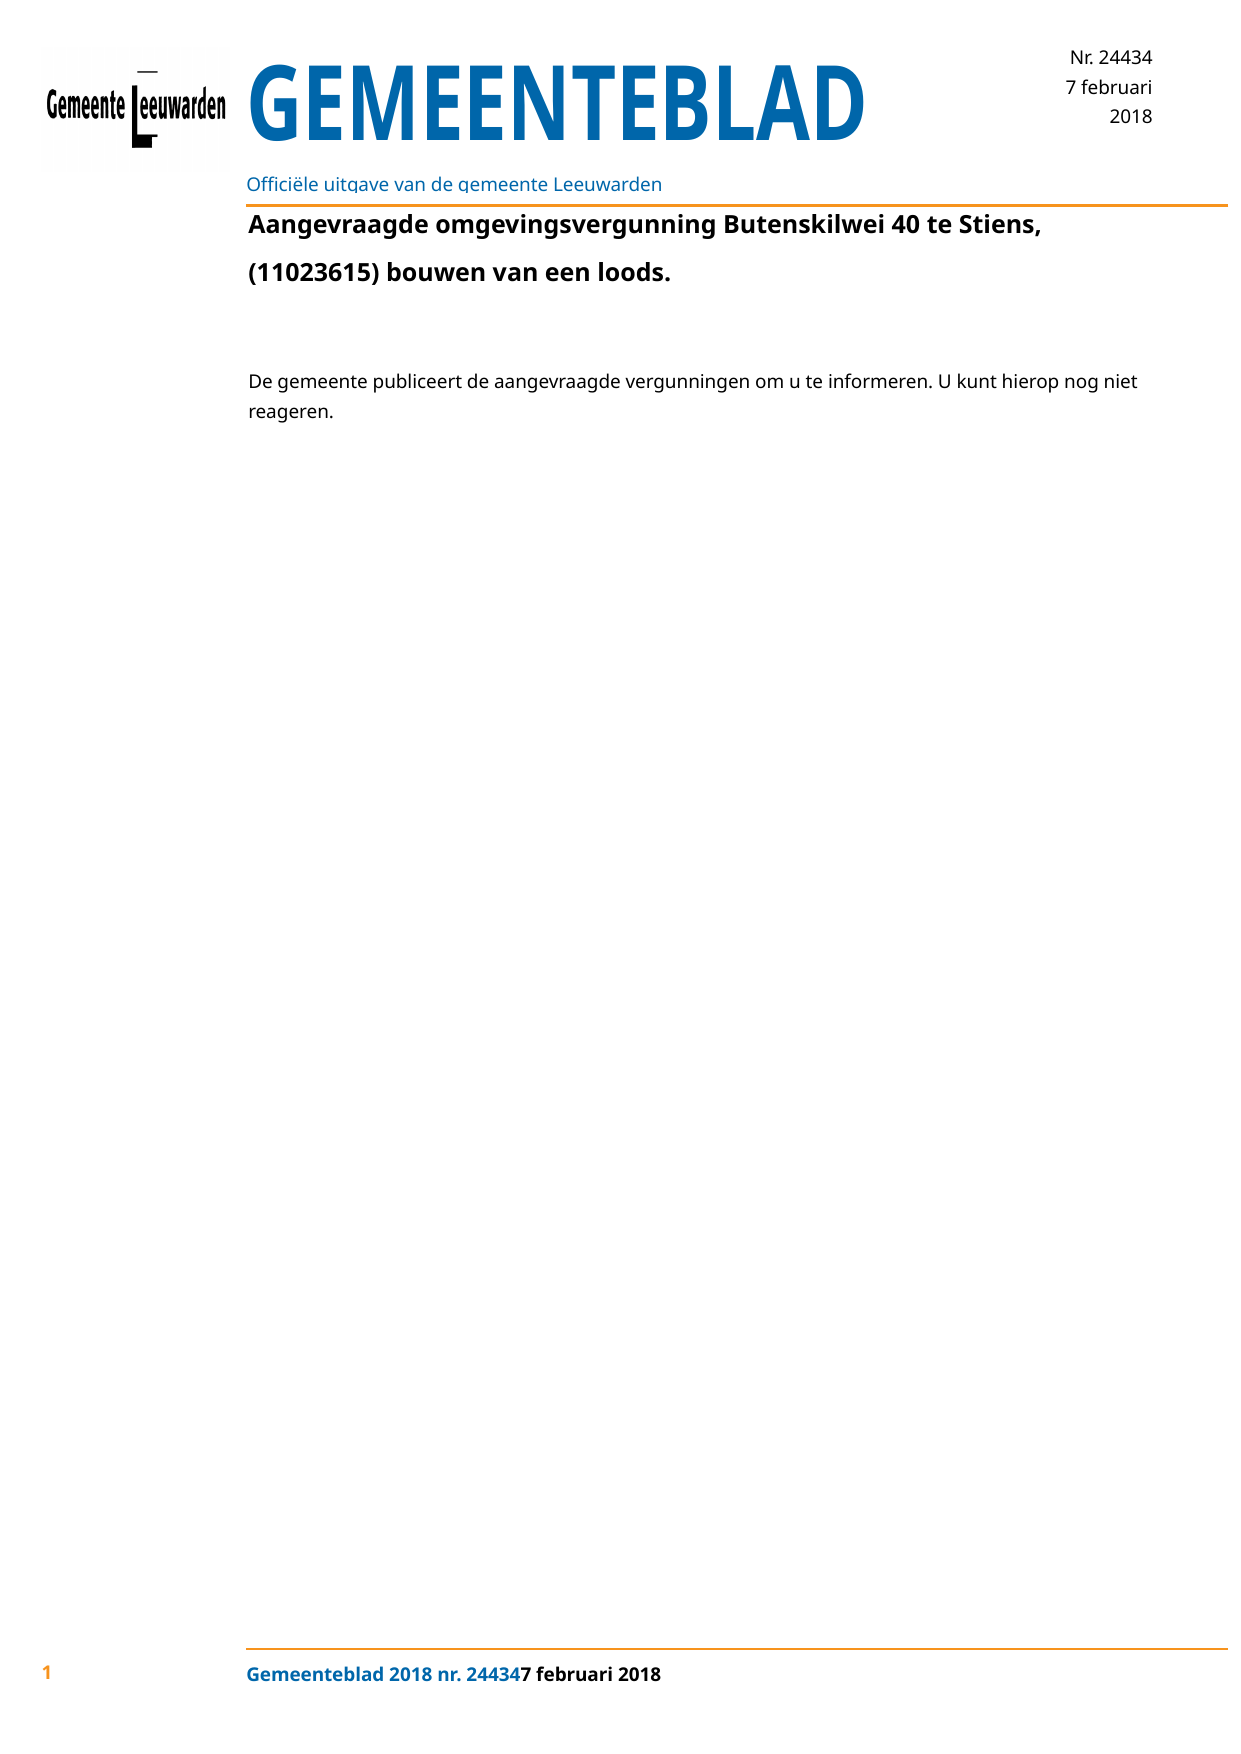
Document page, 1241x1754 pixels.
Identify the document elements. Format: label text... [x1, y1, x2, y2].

text Aangevraagde omgevingsvergunning Butenskilwei 40 te Stiens, (11023615) bouwen van een loods. [248, 207, 1152, 288]
text De gemeente publiceert de aangevraagde vergunningen om u te informeren. U kunt hierop nog niet reageren. [248, 368, 1152, 424]
picture [41, 47, 231, 172]
